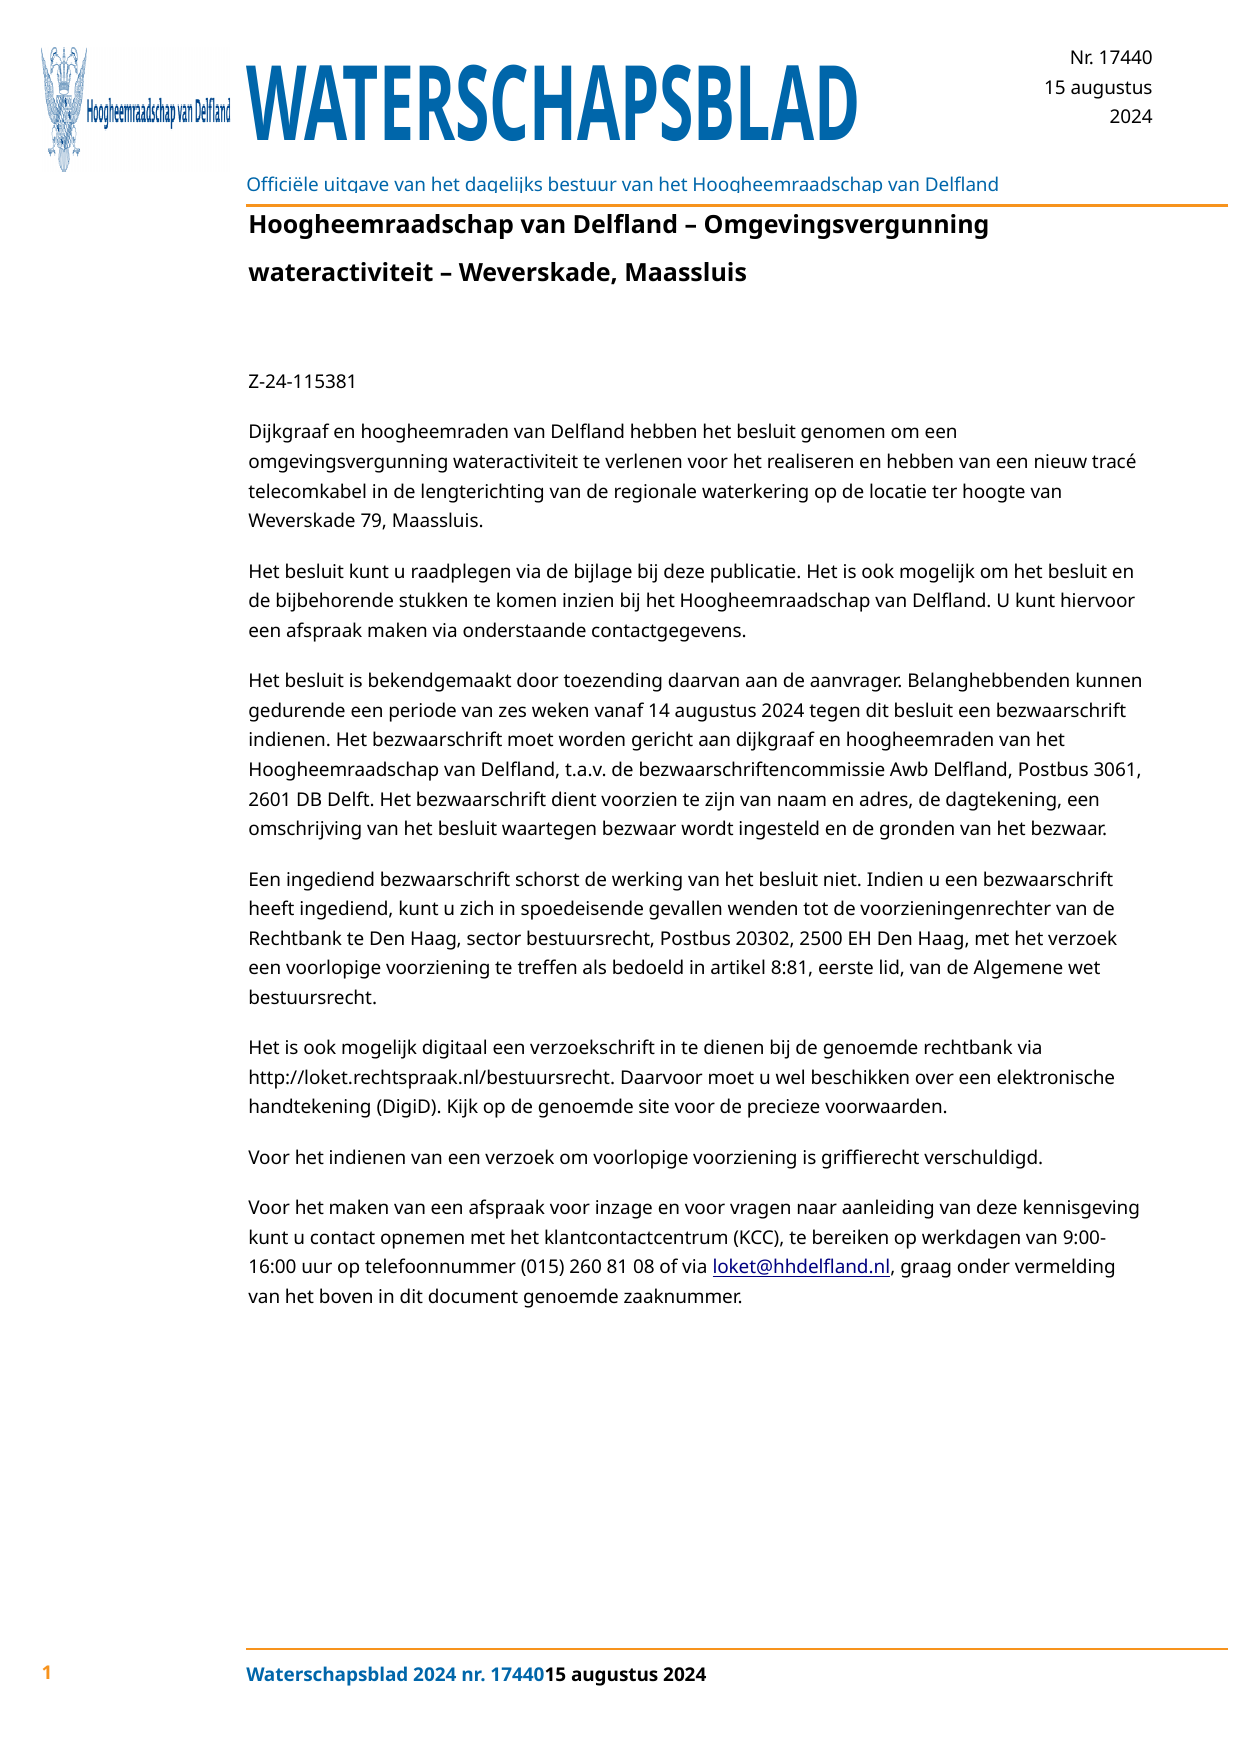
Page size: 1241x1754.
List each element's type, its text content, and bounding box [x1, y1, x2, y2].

text Het besluit kunt u raadplegen via de bijlage bij deze publicatie. Het is ook mogelijk om het besluit en de bijbehorende stukken te komen inzien bij het Hoogheemraadschap van Delfland. U kunt hiervoor een afspraak maken via onderstaande contactgegevens. [248, 558, 1152, 643]
text Een ingediend bezwaarschrift schorst de werking van het besluit niet. Indien u een bezwaarschrift heeft ingediend, kunt u zich in spoedeisende gevallen wenden tot de voorzieningenrechter van de Rechtbank te Den Haag, sector bestuursrecht, Postbus 20302, 2500 EH Den Haag, met het verzoek een voorlopige voorziening te treffen als bedoeld in artikel 8:81, eerste lid, van de Algemene wet bestuursrecht. [248, 866, 1152, 1010]
text Het besluit is bekendgemaakt door toezending daarvan aan de aanvrager. Belanghebbenden kunnen gedurende een periode van zes weken vanaf 14 augustus 2024 tegen dit besluit een bezwaarschrift indienen. Het bezwaarschrift moet worden gericht aan dijkgraaf en hoogheemraden van het Hoogheemraadschap van Delfland, t.a.v. de bezwaarschriftencommissie Awb Delfland, Postbus 3061, 2601 DB Delft. Het bezwaarschrift dient voorzien te zijn van naam en adres, de dagtekening, een omschrijving van het besluit waartegen bezwaar wordt ingesteld en de gronden van het bezwaar. [248, 667, 1152, 841]
text Z-24-115381 [248, 368, 1152, 394]
text Voor het indienen van een verzoek om voorlopige voorziening is griffierecht verschuldigd. [248, 1144, 1152, 1170]
text Het is ook mogelijk digitaal een verzoekschrift in te dienen bij de genoemde rechtbank via http://loket.rechtspraak.nl/bestuursrecht. Daarvoor moet u wel beschikken over een elektronische handtekening (DigiD). Kijk op de genoemde site voor de precieze voorwaarden. [248, 1034, 1152, 1119]
picture [41, 47, 231, 172]
text Voor het maken van een afspraak voor inzage en voor vragen naar aanleiding van deze kennisgeving kunt u contact opnemen met het klantcontactcentrum (KCC), te bereiken op werkdagen van 9:00-16:00 uur op telefoonnummer (015) 260 81 08 of via loket@hhdelfland.nl, graag onder vermelding van het boven in dit document genoemde zaaknummer. [248, 1194, 1152, 1309]
text Hoogheemraadschap van Delfland – Omgevingsvergunning wateractiviteit – Weverskade, Maassluis [248, 207, 1152, 288]
text Dijkgraaf en hoogheemraden van Delfland hebben het besluit genomen om een omgevingsvergunning wateractiviteit te verlenen voor het realiseren en hebben van een nieuw tracé telecomkabel in de lengterichting van de regionale waterkering op de locatie ter hoogte van Weverskade 79, Maassluis. [248, 419, 1152, 533]
